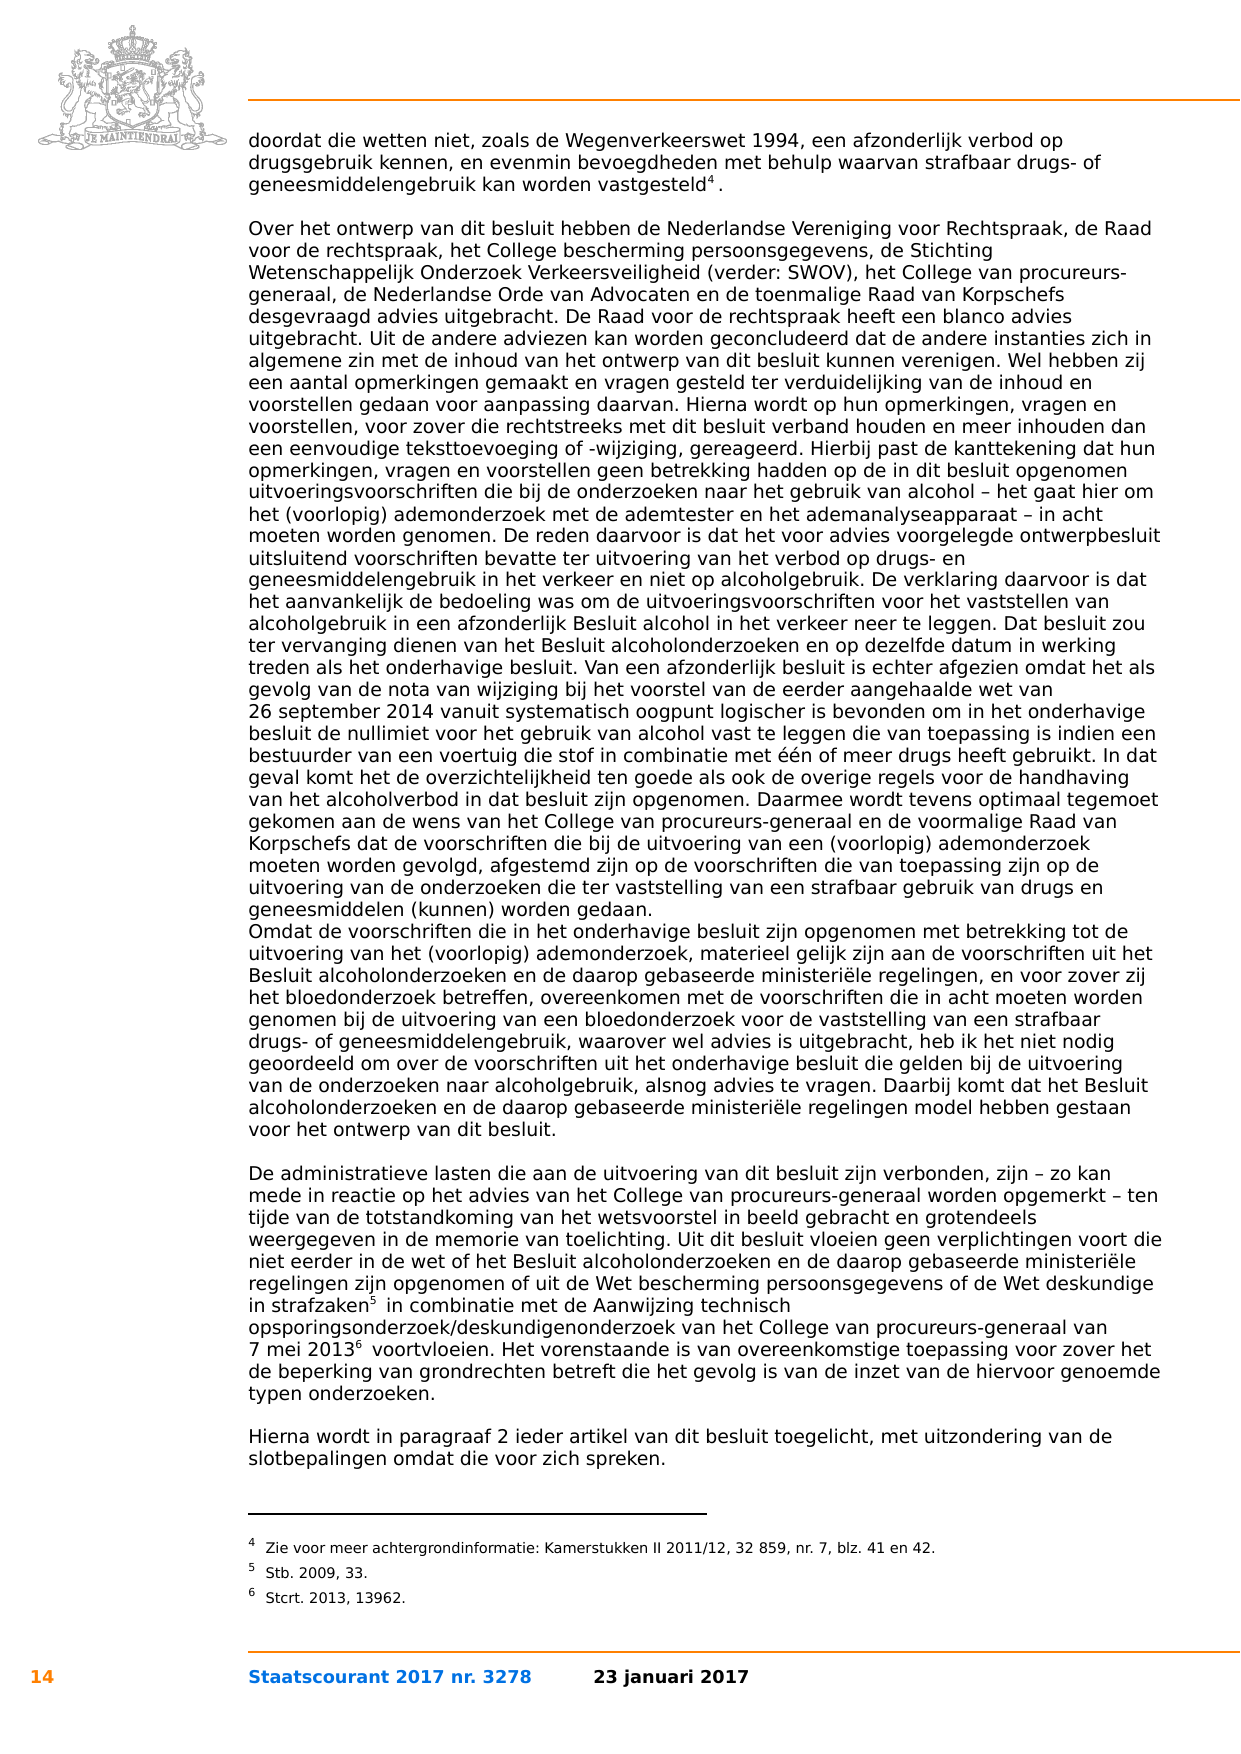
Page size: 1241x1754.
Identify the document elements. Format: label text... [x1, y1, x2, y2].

text Over het ontwerp van dit besluit hebben de Nederlandse Vereniging voor Rechtspraak, de Raad voor de rechtspraak, het College bescherming persoonsgegevens, de Stichting Wetenschappelijk Onderzoek Verkeersveiligheid (verder: SWOV), het College van procureurs-generaal, de Nederlandse Orde van Advocaten en de toenmalige Raad van Korpschefs desgevraagd advies uitgebracht. De Raad voor de rechtspraak heeft een blanco advies uitgebracht. Uit de andere adviezen kan worden geconcludeerd dat de andere instanties zich in algemene zin met de inhoud van het ontwerp van dit besluit kunnen verenigen. Wel hebben zij een aantal opmerkingen gemaakt en vragen gesteld ter verduidelijking van de inhoud en voorstellen gedaan voor aanpassing daarvan. Hierna wordt op hun opmerkingen, vragen en voorstellen, voor zover die rechtstreeks met dit besluit verband houden en meer inhouden dan een eenvoudige teksttoevoeging of -wijziging, gereageerd. Hierbij past de kanttekening dat hun opmerkingen, vragen en voorstellen geen betrekking hadden op de in dit besluit opgenomen uitvoeringsvoorschriften die bij de onderzoeken naar het gebruik van alcohol – het gaat hier om het (voorlopig) ademonderzoek met de ademtester en het ademanalyseapparaat – in acht moeten worden genomen. De reden daarvoor is dat het voor advies voorgelegde ontwerpbesluit uitsluitend voorschriften bevatte ter uitvoering van het verbod op drugs- en geneesmiddelengebruik in het verkeer en niet op alcoholgebruik. De verklaring daarvoor is dat het aanvankelijk de bedoeling was om de uitvoeringsvoorschriften voor het vaststellen van alcoholgebruik in een afzonderlijk Besluit alcohol in het verkeer neer te leggen. Dat besluit zou ter vervanging dienen van het Besluit alcoholonderzoeken en op dezelfde datum in werking treden als het onderhavige besluit. Van een afzonderlijk besluit is echter afgezien omdat het als gevolg van de nota van wijziging bij het voorstel van de eerder aangehaalde wet van 26 september 2014 vanuit systematisch oogpunt logischer is bevonden om in het onderhavige besluit de nullimiet voor het gebruik van alcohol vast te leggen die van toepassing is indien een bestuurder van een voertuig die stof in combinatie met één of meer drugs heeft gebruikt. In dat geval komt het de overzichtelijkheid ten goede als ook de overige regels voor de handhaving van het alcoholverbod in dat besluit zijn opgenomen. Daarmee wordt tevens optimaal tegemoet gekomen aan de wens van het College van procureurs-generaal en de voormalige Raad van Korpschefs dat de voorschriften die bij de uitvoering van een (voorlopig) ademonderzoek moeten worden gevolgd, afgestemd zijn op de voorschriften die van toepassing zijn op de uitvoering van de onderzoeken die ter vaststelling van een strafbaar gebruik van drugs en geneesmiddelen (kunnen) worden gedaan. [248, 218, 1163, 921]
picture [38, 25, 227, 150]
text De administratieve lasten die aan de uitvoering van dit besluit zijn verbonden, zijn – zo kan mede in reactie op het advies van het College van procureurs-generaal worden opgemerkt – ten tijde van de totstandkoming van het wetsvoorstel in beeld gebracht en grotendeels weergegeven in de memorie van toelichting. Uit dit besluit vloeien geen verplichtingen voort die niet eerder in de wet of het Besluit alcoholonderzoeken en de daarop gebaseerde ministeriële regelingen zijn opgenomen of uit de Wet bescherming persoonsgegevens of de Wet deskundige in strafzaken in combinatie met de Aanwijzing technisch opsporingsonderzoek/deskundigenonderzoek van het College van procureurs-generaal van 7 mei 2013 voortvloeien. Het vorenstaande is van overeenkomstige toepassing voor zover het de beperking van grondrechten betreft die het gevolg is van de inzet van de hiervoor genoemde typen onderzoeken. [248, 1163, 1163, 1404]
text doordat die wetten niet, zoals de Wegenverkeerswet 1994, een afzonderlijk verbod op drugsgebruik kennen, en evenmin bevoegdheden met behulp waarvan strafbaar drugs- of geneesmiddelengebruik kan worden vastgesteld. [248, 130, 1163, 196]
text Stcrt. 2013, 13962. [248, 1586, 1163, 1608]
text Omdat de voorschriften die in het onderhavige besluit zijn opgenomen met betrekking tot de uitvoering van het (voorlopig) ademonderzoek, materieel gelijk zijn aan de voorschriften uit het Besluit alcoholonderzoeken en de daarop gebaseerde ministeriële regelingen, en voor zover zij het bloedonderzoek betreffen, overeenkomen met de voorschriften die in acht moeten worden genomen bij de uitvoering van een bloedonderzoek voor de vaststelling van een strafbaar drugs- of geneesmiddelengebruik, waarover wel advies is uitgebracht, heb ik het niet nodig geoordeeld om over de voorschriften uit het onderhavige besluit die gelden bij de uitvoering van de onderzoeken naar alcoholgebruik, alsnog advies te vragen. Daarbij komt dat het Besluit alcoholonderzoeken en de daarop gebaseerde ministeriële regelingen model hebben gestaan voor het ontwerp van dit besluit. [248, 921, 1163, 1141]
text Zie voor meer achtergrondinformatie: Kamerstukken II 2011/12, 32 859, nr. 7, blz. 41 en 42. [248, 1536, 1163, 1558]
text Stb. 2009, 33. [248, 1561, 1163, 1583]
text Hierna wordt in paragraaf 2 ieder artikel van dit besluit toegelicht, met uitzondering van de slotbepalingen omdat die voor zich spreken. [248, 1426, 1163, 1470]
